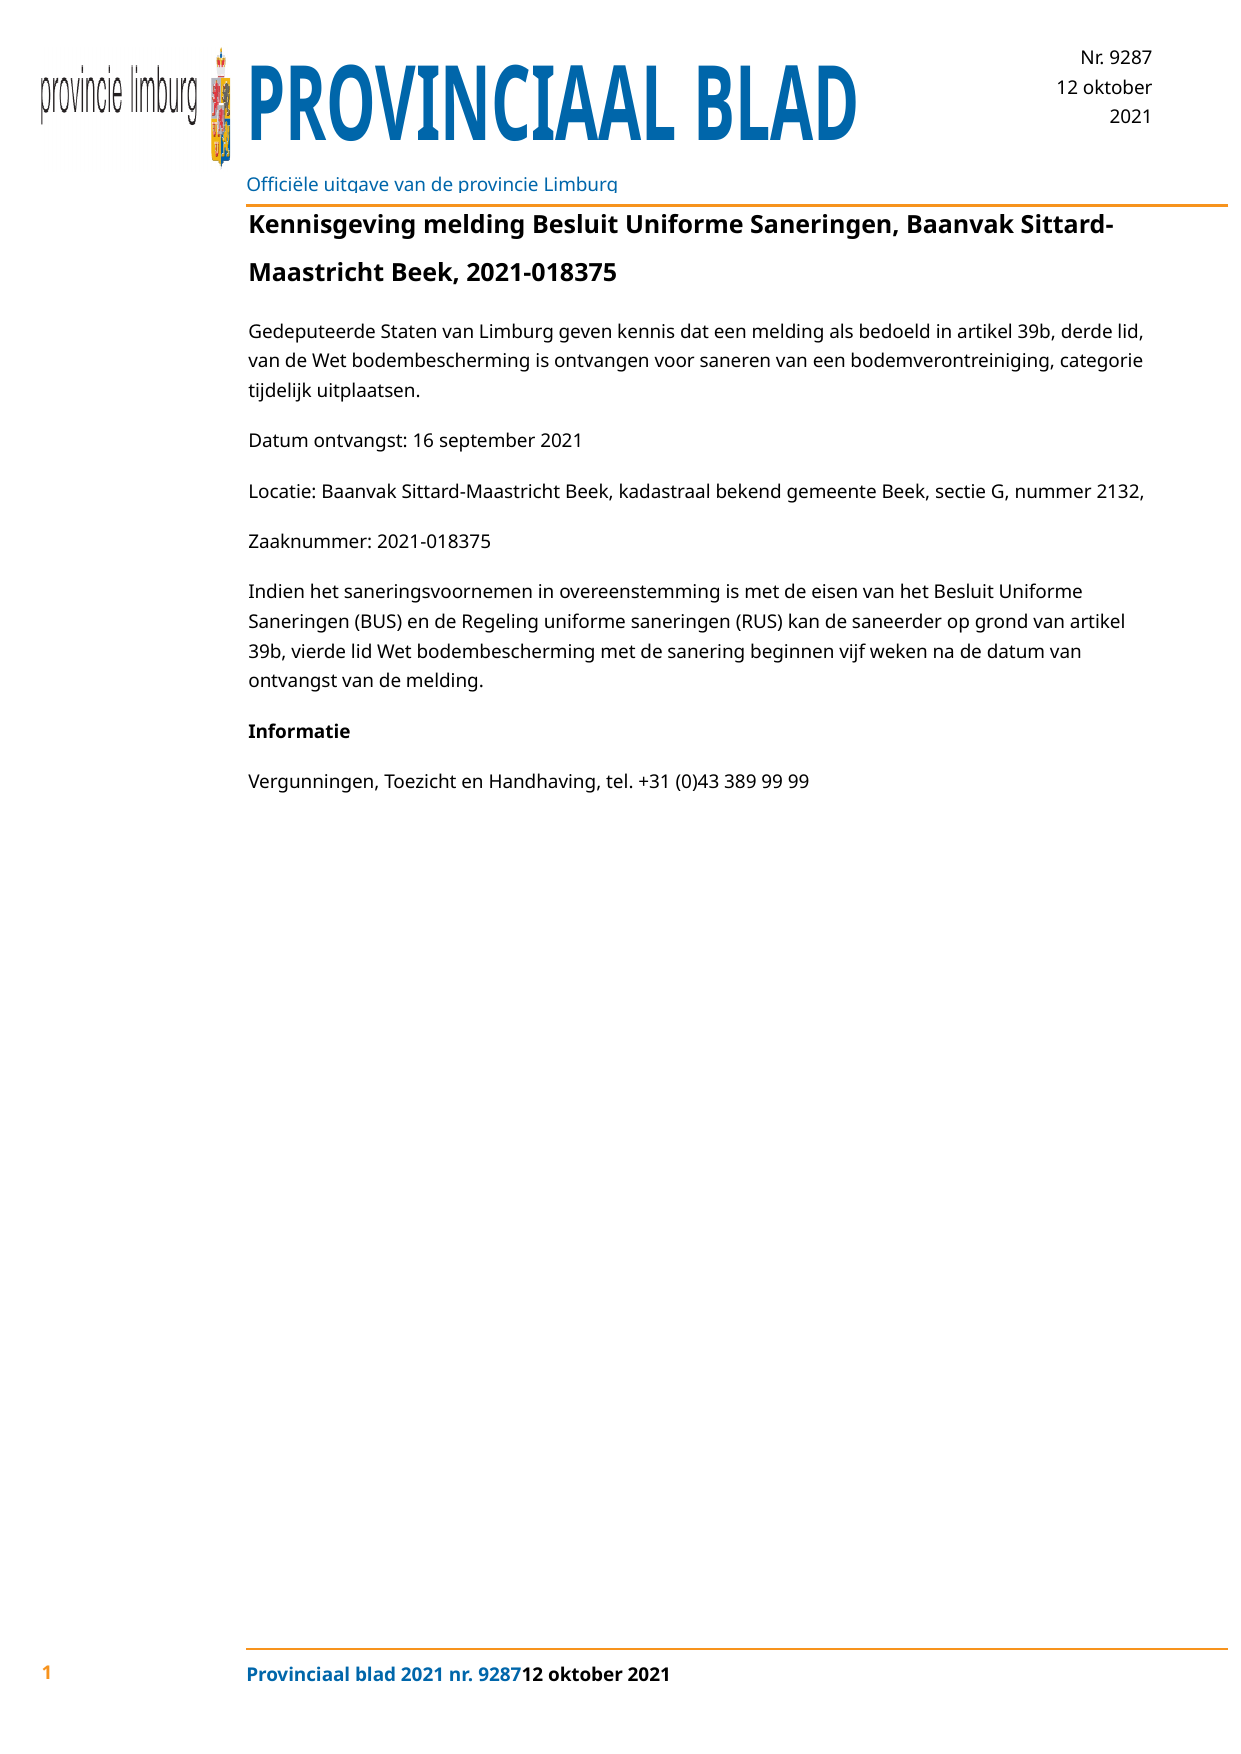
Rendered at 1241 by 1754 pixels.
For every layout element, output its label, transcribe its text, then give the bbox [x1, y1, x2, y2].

text Datum ontvangst: 16 september 2021 [248, 427, 1152, 453]
picture [41, 47, 231, 172]
text Locatie: Baanvak Sittard-Maastricht Beek, kadastraal bekend gemeente Beek, sectie G, nummer 2132, [248, 478, 1152, 504]
text Gedeputeerde Staten van Limburg geven kennis dat een melding als bedoeld in artikel 39b, derde lid, van de Wet bodembescherming is ontvangen voor saneren van een bodemverontreiniging, categorie tijdelijk uitplaatsen. [248, 318, 1152, 403]
text Indien het saneringsvoornemen in overeenstemming is met de eisen van het Besluit Uniforme Saneringen (BUS) en de Regeling uniforme saneringen (RUS) kan de saneerder op grond van artikel 39b, vierde lid Wet bodembescherming met de sanering beginnen vijf weken na de datum van ontvangst van de melding. [248, 579, 1152, 693]
text Informatie [248, 718, 1152, 744]
text Kennisgeving melding Besluit Uniforme Saneringen, Baanvak Sittard-Maastricht Beek, 2021-018375 [248, 207, 1152, 288]
text Zaaknummer: 2021-018375 [248, 528, 1152, 554]
text Vergunningen, Toezicht en Handhaving, tel. +31 (0)43 389 99 99 [248, 768, 1152, 794]
